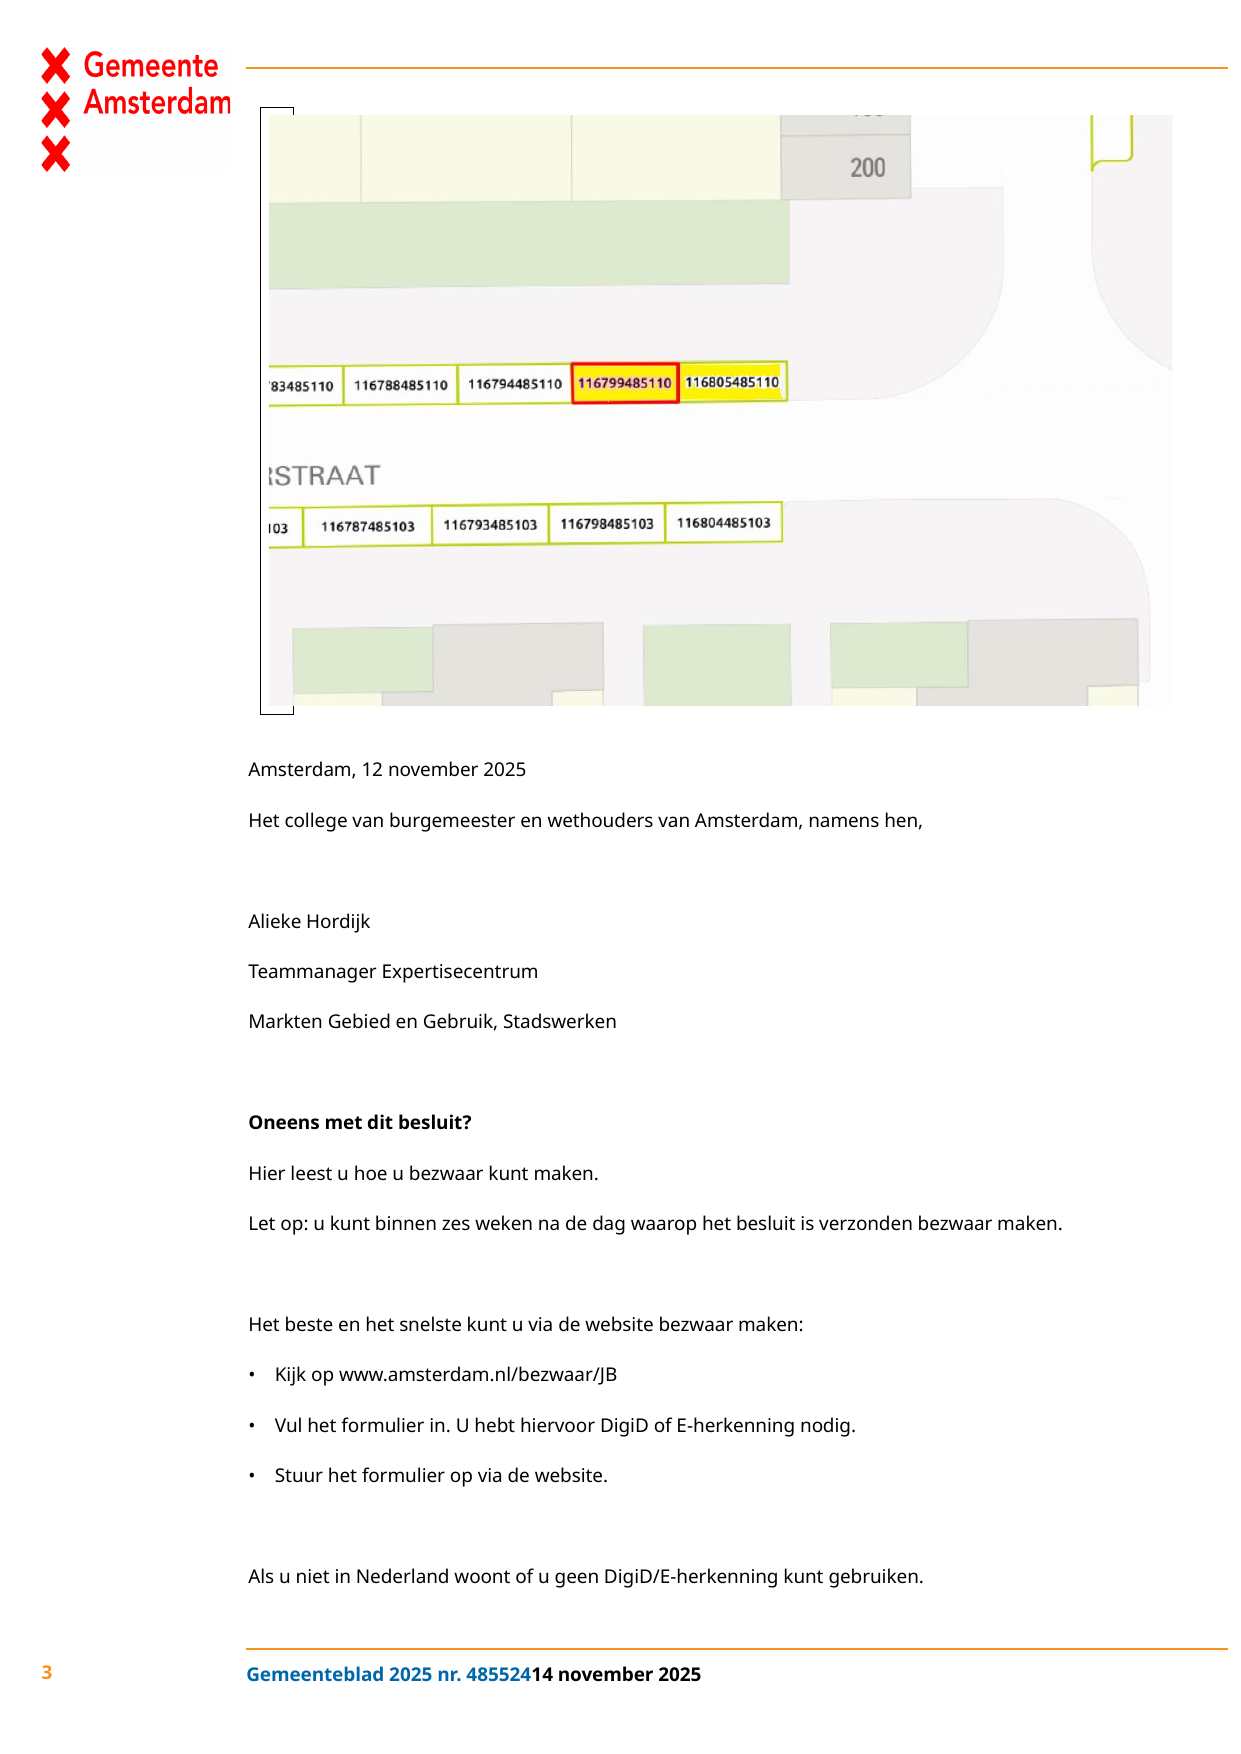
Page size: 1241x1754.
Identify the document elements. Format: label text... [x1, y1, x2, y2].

picture [41, 47, 231, 172]
text Als u niet in Nederland woont of u geen DigiD/E-herkenning kunt gebruiken. [248, 1563, 1152, 1589]
text Amsterdam, 12 november 2025 [248, 757, 1152, 782]
text Het college van burgemeester en wethouders van Amsterdam, namens hen, [248, 807, 1152, 833]
text • Stuur het formulier op via de website. [248, 1462, 1152, 1488]
text Teammanager Expertisecentrum [248, 958, 1152, 984]
picture [268, 115, 1173, 706]
text Alieke Hordijk [248, 908, 1152, 933]
text Oneens met dit besluit? [248, 1109, 1152, 1135]
text Let op: u kunt binnen zes weken na de dag waarop het besluit is verzonden bezwaar maken. [248, 1210, 1152, 1236]
text Markten Gebied en Gebruik, Stadswerken [248, 1009, 1152, 1034]
text Hier leest u hoe u bezwaar kunt maken. [248, 1160, 1152, 1186]
text • Vul het formulier in. U hebt hiervoor DigiD of E-herkenning nodig. [248, 1412, 1152, 1438]
text Het beste en het snelste kunt u via de website bezwaar maken: [248, 1311, 1152, 1337]
text • Kijk op www.amsterdam.nl/bezwaar/JB [248, 1362, 1152, 1387]
